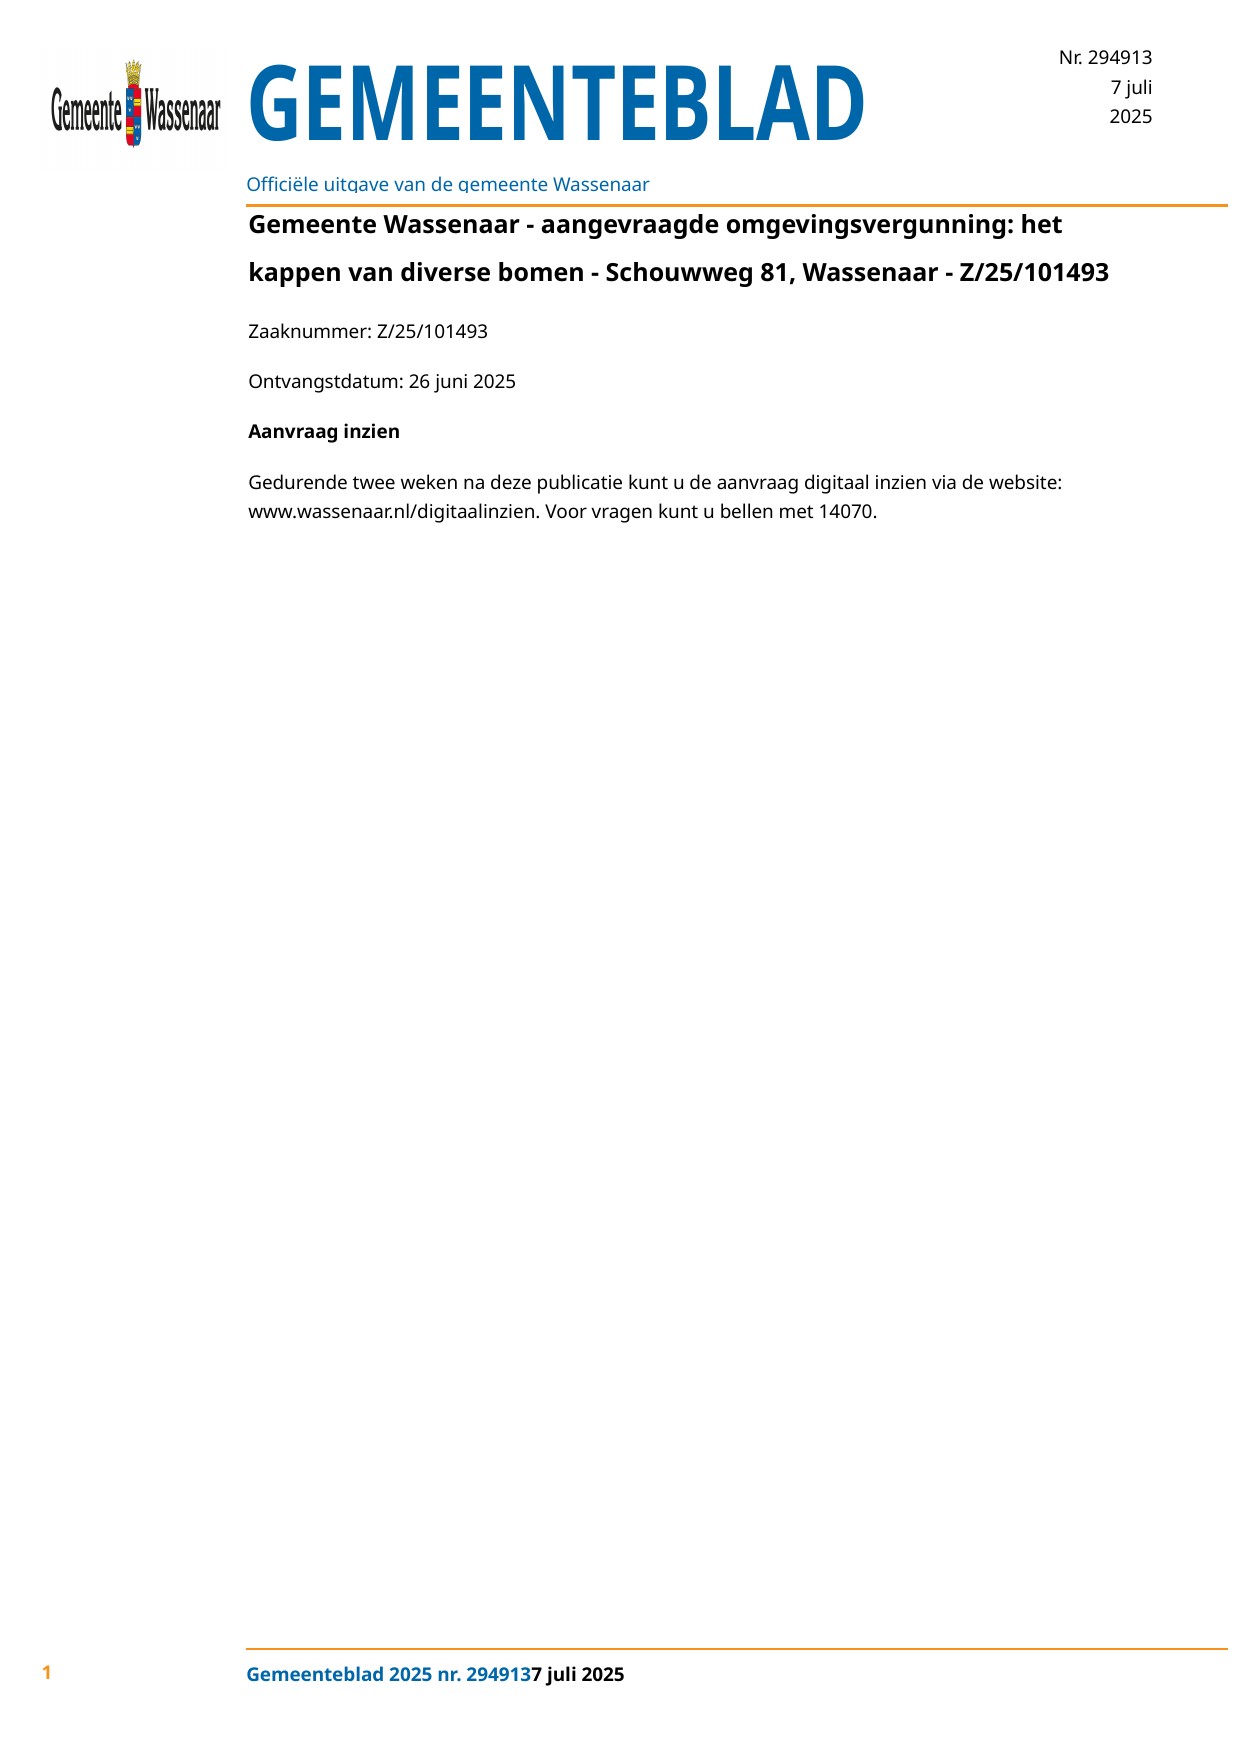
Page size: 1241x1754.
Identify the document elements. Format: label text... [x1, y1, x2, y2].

text Gemeente Wassenaar - aangevraagde omgevingsvergunning: het kappen van diverse bomen - Schouwweg 81, Wassenaar - Z/25/101493 [248, 207, 1152, 288]
text Zaaknummer: Z/25/101493 [248, 318, 1152, 344]
picture [41, 47, 231, 172]
text Gedurende twee weken na deze publicatie kunt u de aanvraag digitaal inzien via de website: www.wassenaar.nl/digitaalinzien. Voor vragen kunt u bellen met 14070. [248, 469, 1152, 524]
text Aanvraag inzien [248, 419, 1152, 444]
text Ontvangstdatum: 26 juni 2025 [248, 368, 1152, 394]
